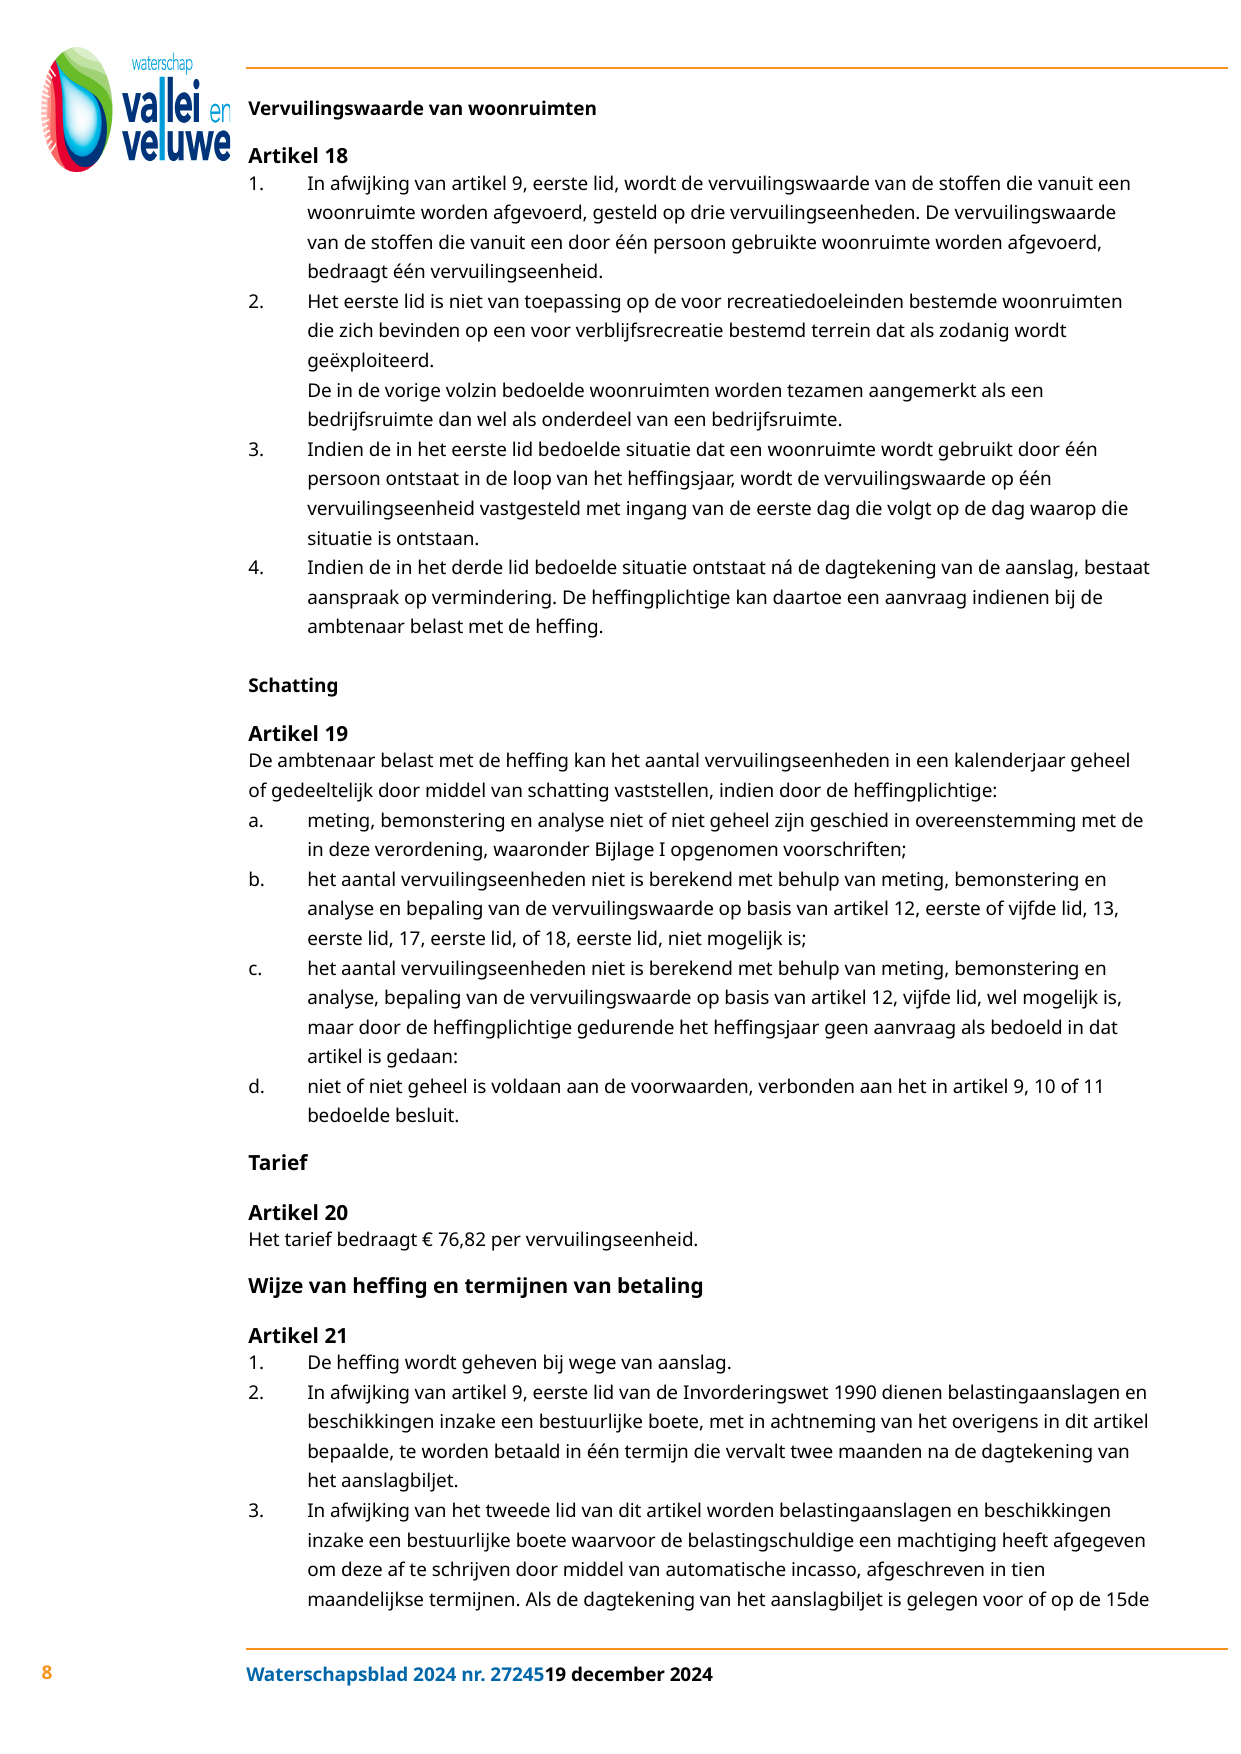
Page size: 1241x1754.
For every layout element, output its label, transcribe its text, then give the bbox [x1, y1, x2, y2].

list het aantal vervuilingseenheden niet is berekend met behulp van meting, bemonstering en analyse en bepaling van de vervuilingswaarde op basis van artikel 12, eerste of vijfde lid, 13, eerste lid, 17, eerste lid, of 18, eerste lid, niet mogelijk is; [248, 866, 1152, 951]
list In afwijking van artikel 9, eerste lid van de Invorderingswet 1990 dienen belastingaanslagen en beschikkingen inzake een bestuurlijke boete, met in achtneming van het overigens in dit artikel bepaalde, te worden betaald in één termijn die vervalt twee maanden na de dagtekening van het aanslagbiljet. [248, 1379, 1152, 1493]
text Vervuilingswaarde van woonruimten [248, 95, 1152, 121]
list niet of niet geheel is voldaan aan de voorwaarden, verbonden aan het in artikel 9, 10 of 11 bedoelde besluit. [248, 1073, 1152, 1128]
text De ambtenaar belast met de heffing kan het aantal vervuilingseenheden in een kalenderjaar geheel of gedeeltelijk door middel van schatting vaststellen, indien door de heffingplichtige: [248, 748, 1152, 803]
text Artikel 18 [248, 141, 1152, 170]
text Tarief [248, 1148, 1152, 1177]
list De in de vorige volzin bedoelde woonruimten worden tezamen aangemerkt als een bedrijfsruimte dan wel als onderdeel van een bedrijfsruimte. [248, 377, 1152, 432]
text Artikel 19 [248, 719, 1152, 748]
list De heffing wordt geheven bij wege van aanslag. [248, 1349, 1152, 1375]
list Indien de in het derde lid bedoelde situatie ontstaat ná de dagtekening van de aanslag, bestaat aanspraak op vermindering. De heffingplichtige kan daartoe een aanvraag indienen bij de ambtenaar belast met de heffing. [248, 554, 1152, 639]
list het aantal vervuilingseenheden niet is berekend met behulp van meting, bemonstering en analyse, bepaling van de vervuilingswaarde op basis van artikel 12, vijfde lid, wel mogelijk is, maar door de heffingplichtige gedurende het heffingsjaar geen aanvraag als bedoeld in dat artikel is gedaan: [248, 955, 1152, 1069]
picture [41, 47, 231, 172]
text Wijze van heffing en termijnen van betaling [248, 1272, 1152, 1300]
list In afwijking van artikel 9, eerste lid, wordt de vervuilingswaarde van de stoffen die vanuit een woonruimte worden afgevoerd, gesteld op drie vervuilingseenheden. De vervuilingswaarde van de stoffen die vanuit een door één persoon gebruikte woonruimte worden afgevoerd, bedraagt één vervuilingseenheid. [248, 170, 1152, 284]
text Het tarief bedraagt € 76,82 per vervuilingseenheid. [248, 1226, 1152, 1252]
text Artikel 21 [248, 1321, 1152, 1349]
list meting, bemonstering en analyse niet of niet geheel zijn geschied in overeenstemming met de in deze verordening, waaronder Bijlage I opgenomen voorschriften; [248, 807, 1152, 862]
list Het eerste lid is niet van toepassing op de voor recreatiedoeleinden bestemde woonruimten die zich bevinden op een voor verblijfsrecreatie bestemd terrein dat als zodanig wordt geëxploiteerd. [248, 288, 1152, 373]
text Schatting [248, 673, 1152, 698]
text Artikel 20 [248, 1198, 1152, 1226]
list Indien de in het eerste lid bedoelde situatie dat een woonruimte wordt gebruikt door één persoon ontstaat in de loop van het heffingsjaar, wordt de vervuilingswaarde op één vervuilingseenheid vastgesteld met ingang van de eerste dag die volgt op de dag waarop die situatie is ontstaan. [248, 436, 1152, 551]
list In afwijking van het tweede lid van dit artikel worden belastingaanslagen en beschikkingen inzake een bestuurlijke boete waarvoor de belastingschuldige een machtiging heeft afgegeven om deze af te schrijven door middel van automatische incasso, afgeschreven in tien maandelijkse termijnen. Als de dagtekening van het aanslagbiljet is gelegen voor of op de 15de [248, 1497, 1152, 1612]
